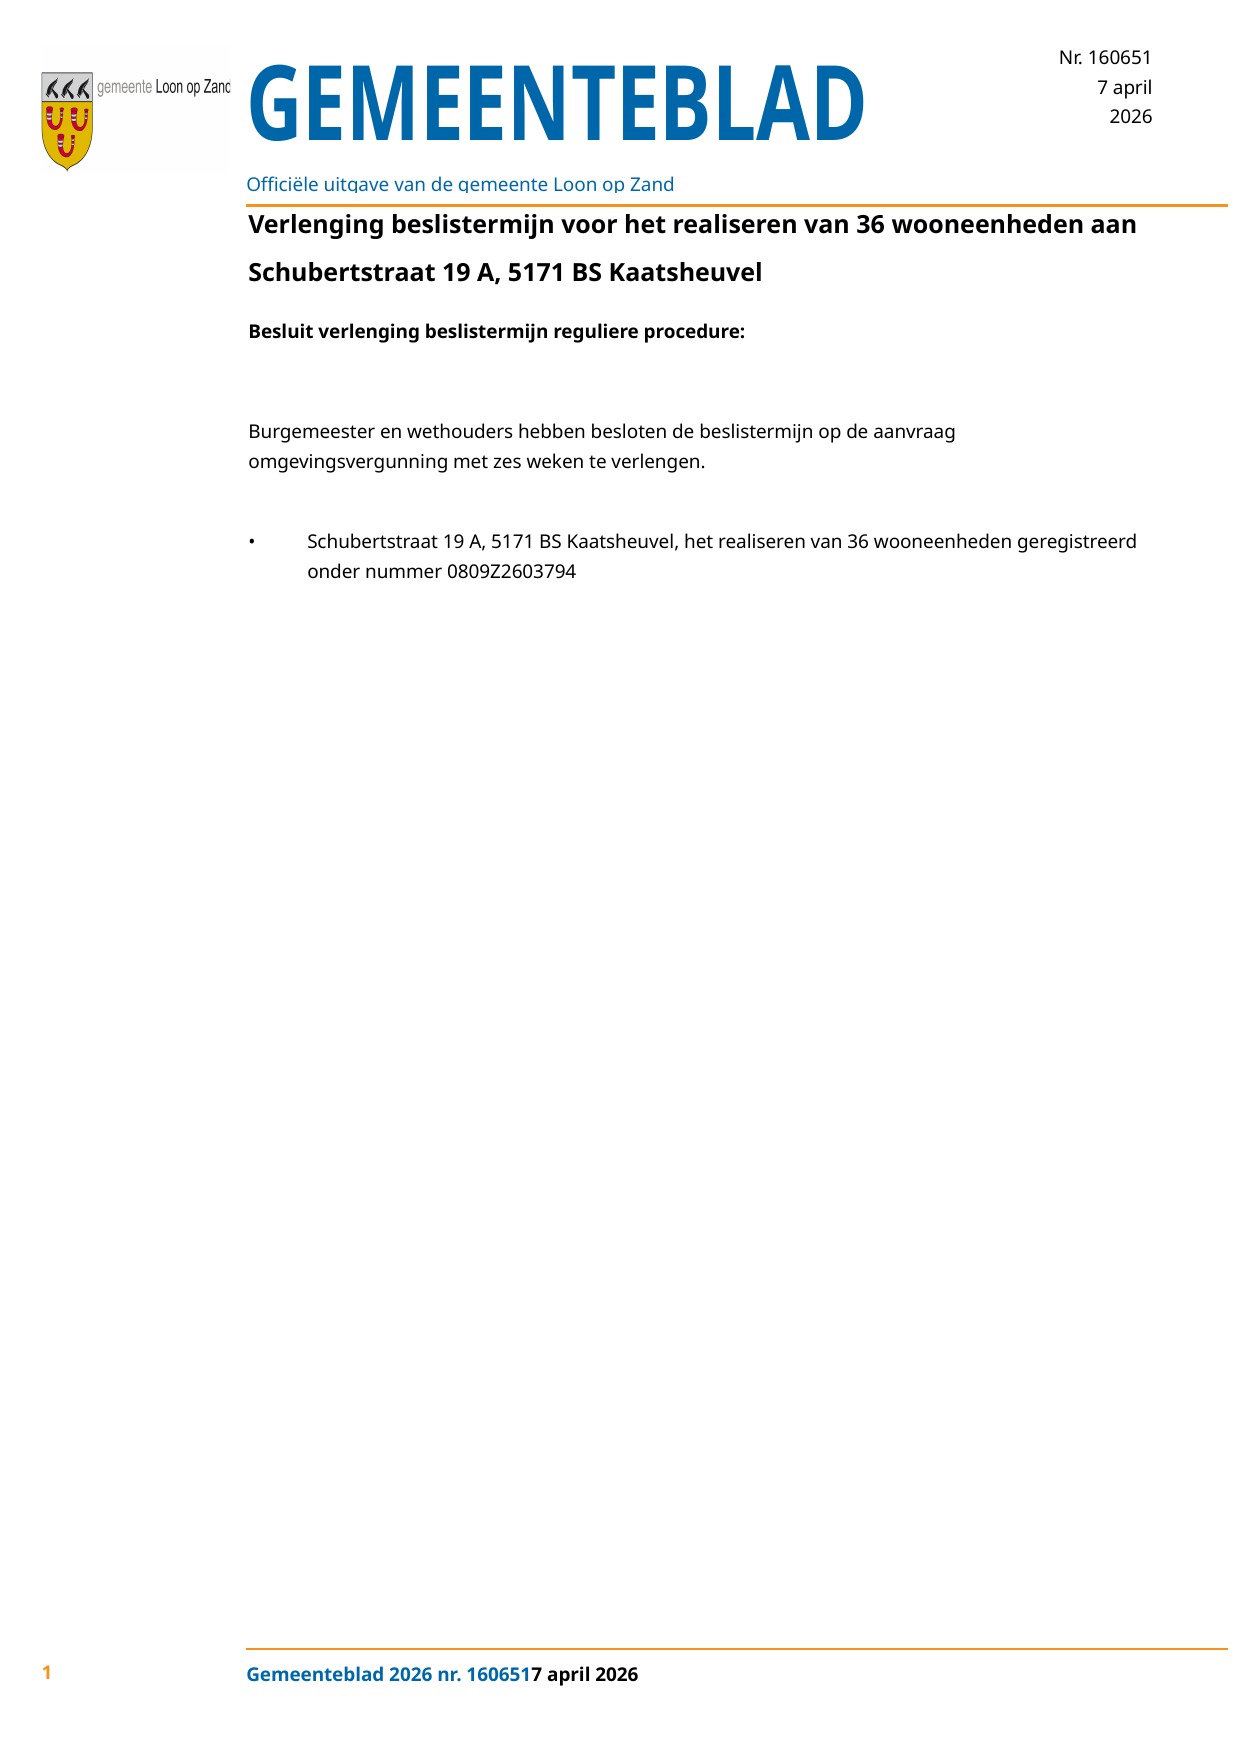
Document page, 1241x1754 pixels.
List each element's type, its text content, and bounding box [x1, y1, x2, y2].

text Verlenging beslistermijn voor het realiseren van 36 wooneenheden aan Schubertstraat 19 A, 5171 BS Kaatsheuvel [248, 207, 1152, 288]
text Besluit verlenging beslistermijn reguliere procedure: [248, 318, 1152, 344]
text Burgemeester en wethouders hebben besloten de beslistermijn op de aanvraag omgevingsvergunning met zes weken te verlengen. [248, 419, 1152, 474]
list Schubertstraat 19 A, 5171 BS Kaatsheuvel, het realiseren van 36 wooneenheden geregistreerd onder nummer 0809Z2603794 [248, 528, 1152, 584]
picture [41, 47, 231, 172]
